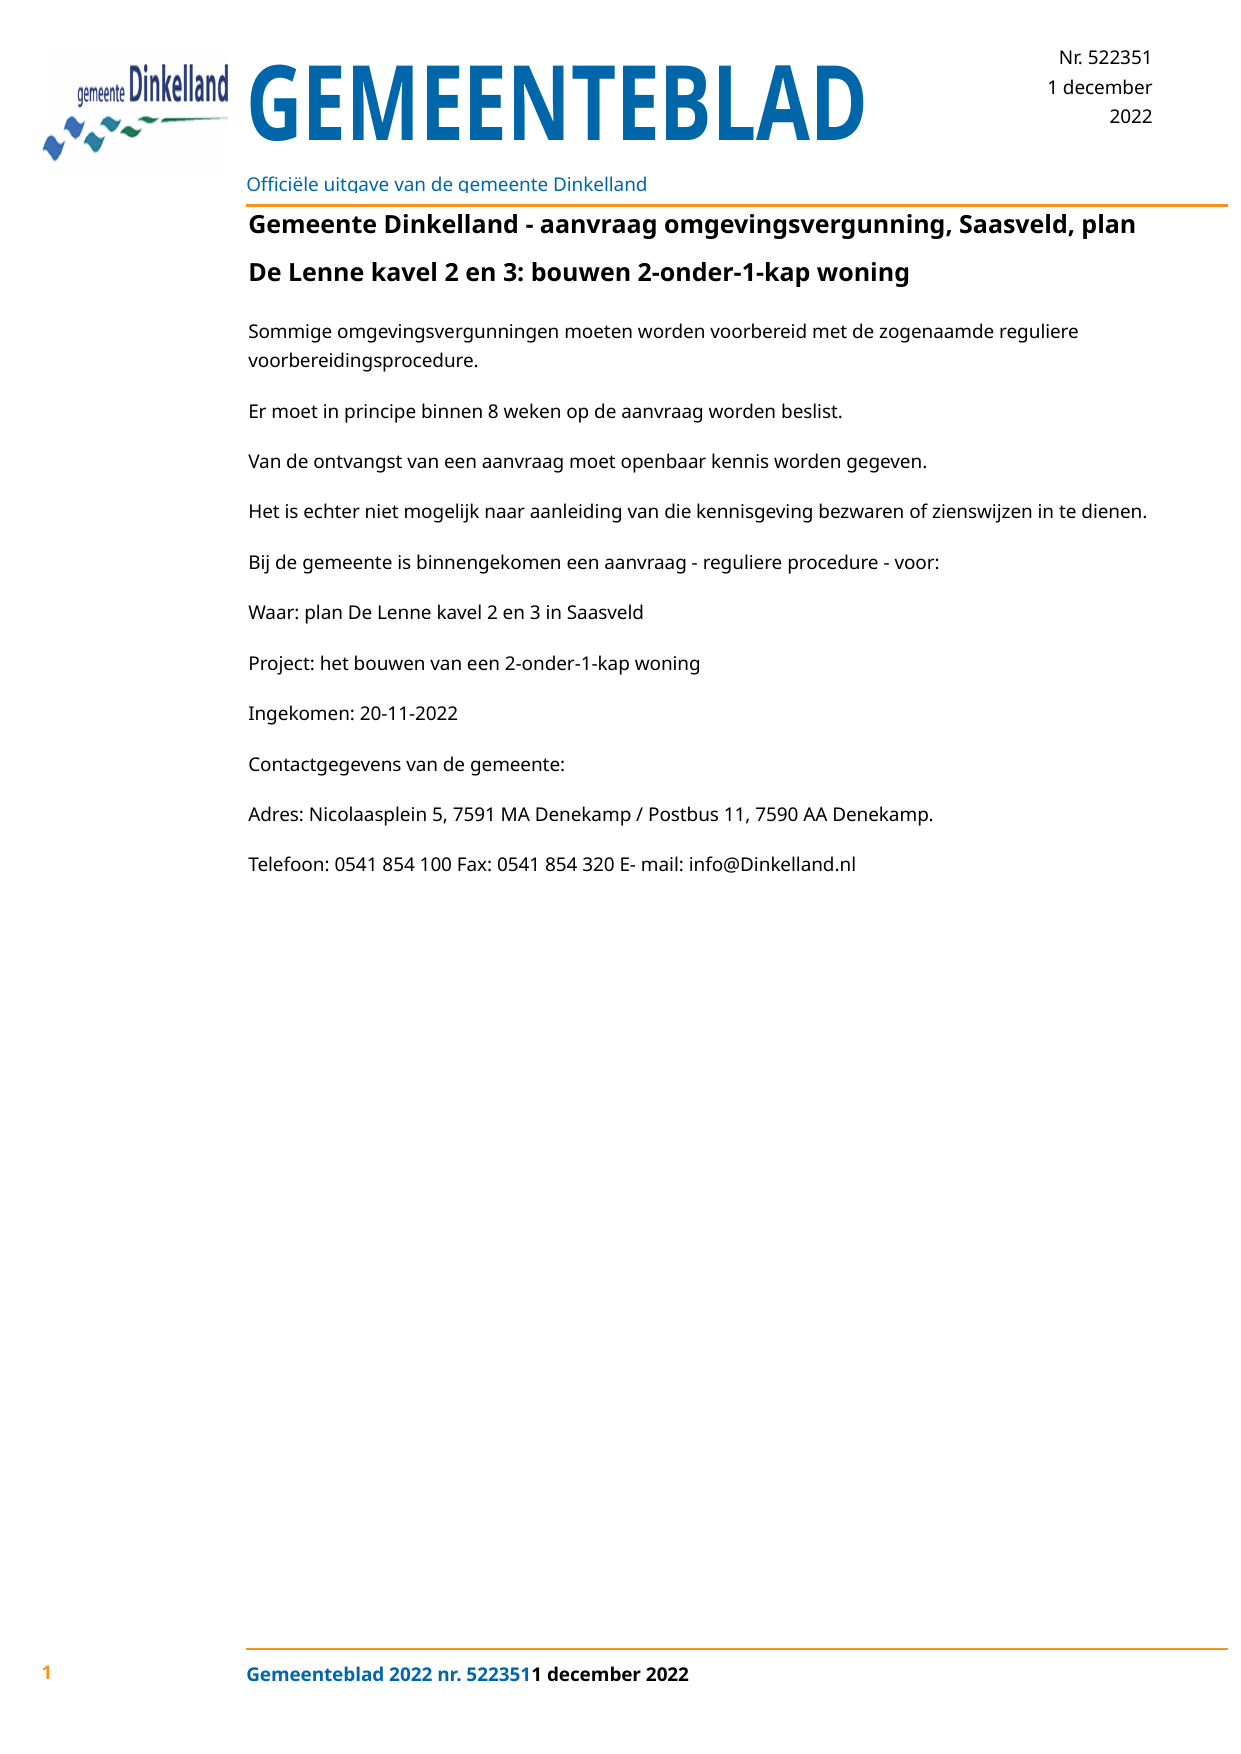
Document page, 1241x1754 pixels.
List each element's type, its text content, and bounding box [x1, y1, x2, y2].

text Bij de gemeente is binnengekomen een aanvraag - reguliere procedure - voor: [248, 549, 1152, 575]
text Sommige omgevingsvergunningen moeten worden voorbereid met de zogenaamde reguliere voorbereidingsprocedure. [248, 318, 1152, 373]
text Er moet in principe binnen 8 weken op de aanvraag worden beslist. [248, 398, 1152, 424]
text Ingekomen: 20-11-2022 [248, 700, 1152, 726]
picture [41, 47, 231, 172]
text Contactgegevens van de gemeente: [248, 751, 1152, 777]
text Van de ontvangst van een aanvraag moet openbaar kennis worden gegeven. [248, 448, 1152, 474]
text Adres: Nicolaasplein 5, 7591 MA Denekamp / Postbus 11, 7590 AA Denekamp. [248, 801, 1152, 827]
text Telefoon: 0541 854 100 Fax: 0541 854 320 E- mail: info@Dinkelland.nl [248, 852, 1152, 877]
text Project: het bouwen van een 2-onder-1-kap woning [248, 650, 1152, 676]
text Waar: plan De Lenne kavel 2 en 3 in Saasveld [248, 599, 1152, 625]
text Gemeente Dinkelland - aanvraag omgevingsvergunning, Saasveld, plan De Lenne kavel 2 en 3: bouwen 2-onder-1-kap woning [248, 207, 1152, 288]
text Het is echter niet mogelijk naar aanleiding van die kennisgeving bezwaren of zienswijzen in te dienen. [248, 499, 1152, 524]
